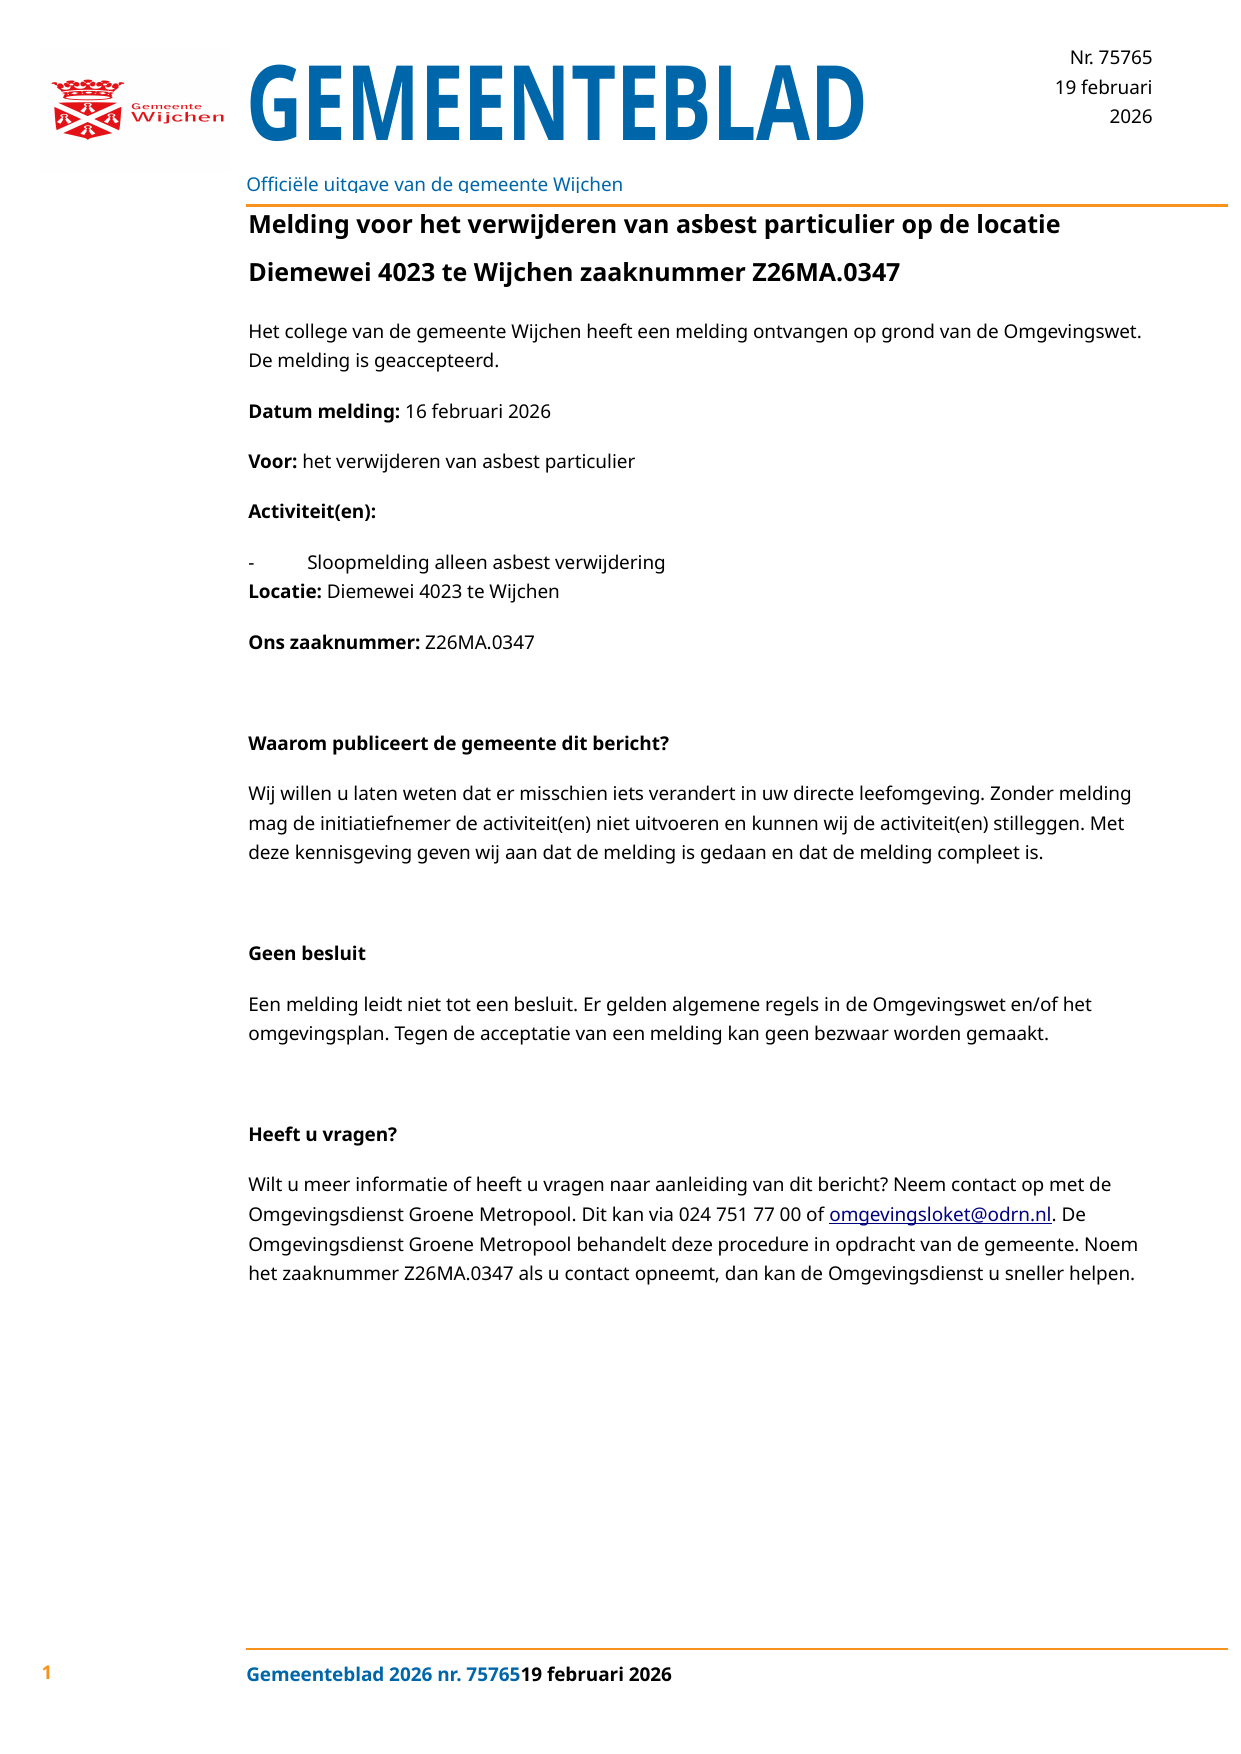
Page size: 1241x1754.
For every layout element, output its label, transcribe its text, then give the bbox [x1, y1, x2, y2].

text Heeft u vragen? [248, 1121, 1152, 1147]
text Waarom publiceert de gemeente dit bericht? [248, 730, 1152, 756]
text Melding voor het verwijderen van asbest particulier op de locatie Diemewei 4023 te Wijchen zaaknummer Z26MA.0347 [248, 207, 1152, 288]
text Ons zaaknummer: Z26MA.0347 [248, 629, 1152, 655]
text Voor: het verwijderen van asbest particulier [248, 448, 1152, 474]
text Een melding leidt niet tot een besluit. Er gelden algemene regels in de Omgevingswet en/of het omgevingsplan. Tegen de acceptatie van een melding kan geen bezwaar worden gemaakt. [248, 991, 1152, 1046]
list Sloopmelding alleen asbest verwijdering [248, 549, 1152, 575]
text Het college van de gemeente Wijchen heeft een melding ontvangen op grond van de Omgevingswet. De melding is geaccepteerd. [248, 318, 1152, 373]
text Wij willen u laten weten dat er misschien iets verandert in uw directe leefomgeving. Zonder melding mag de initiatiefnemer de activiteit(en) niet uitvoeren en kunnen wij de activiteit(en) stilleggen. Met deze kennisgeving geven wij aan dat de melding is gedaan en dat de melding compleet is. [248, 780, 1152, 865]
text Activiteit(en): [248, 499, 1152, 524]
text Locatie: Diemewei 4023 te Wijchen [248, 579, 1152, 604]
text Datum melding: 16 februari 2026 [248, 398, 1152, 424]
picture [41, 47, 231, 172]
text Geen besluit [248, 940, 1152, 966]
text Wilt u meer informatie of heeft u vragen naar aanleiding van dit bericht? Neem contact op met de Omgevingsdienst Groene Metropool. Dit kan via 024 751 77 00 of omgevingsloket@odrn.nl. De Omgevingsdienst Groene Metropool behandelt deze procedure in opdracht van de gemeente. Noem het zaaknummer Z26MA.0347 als u contact opneemt, dan kan de Omgevingsdienst u sneller helpen. [248, 1172, 1152, 1286]
